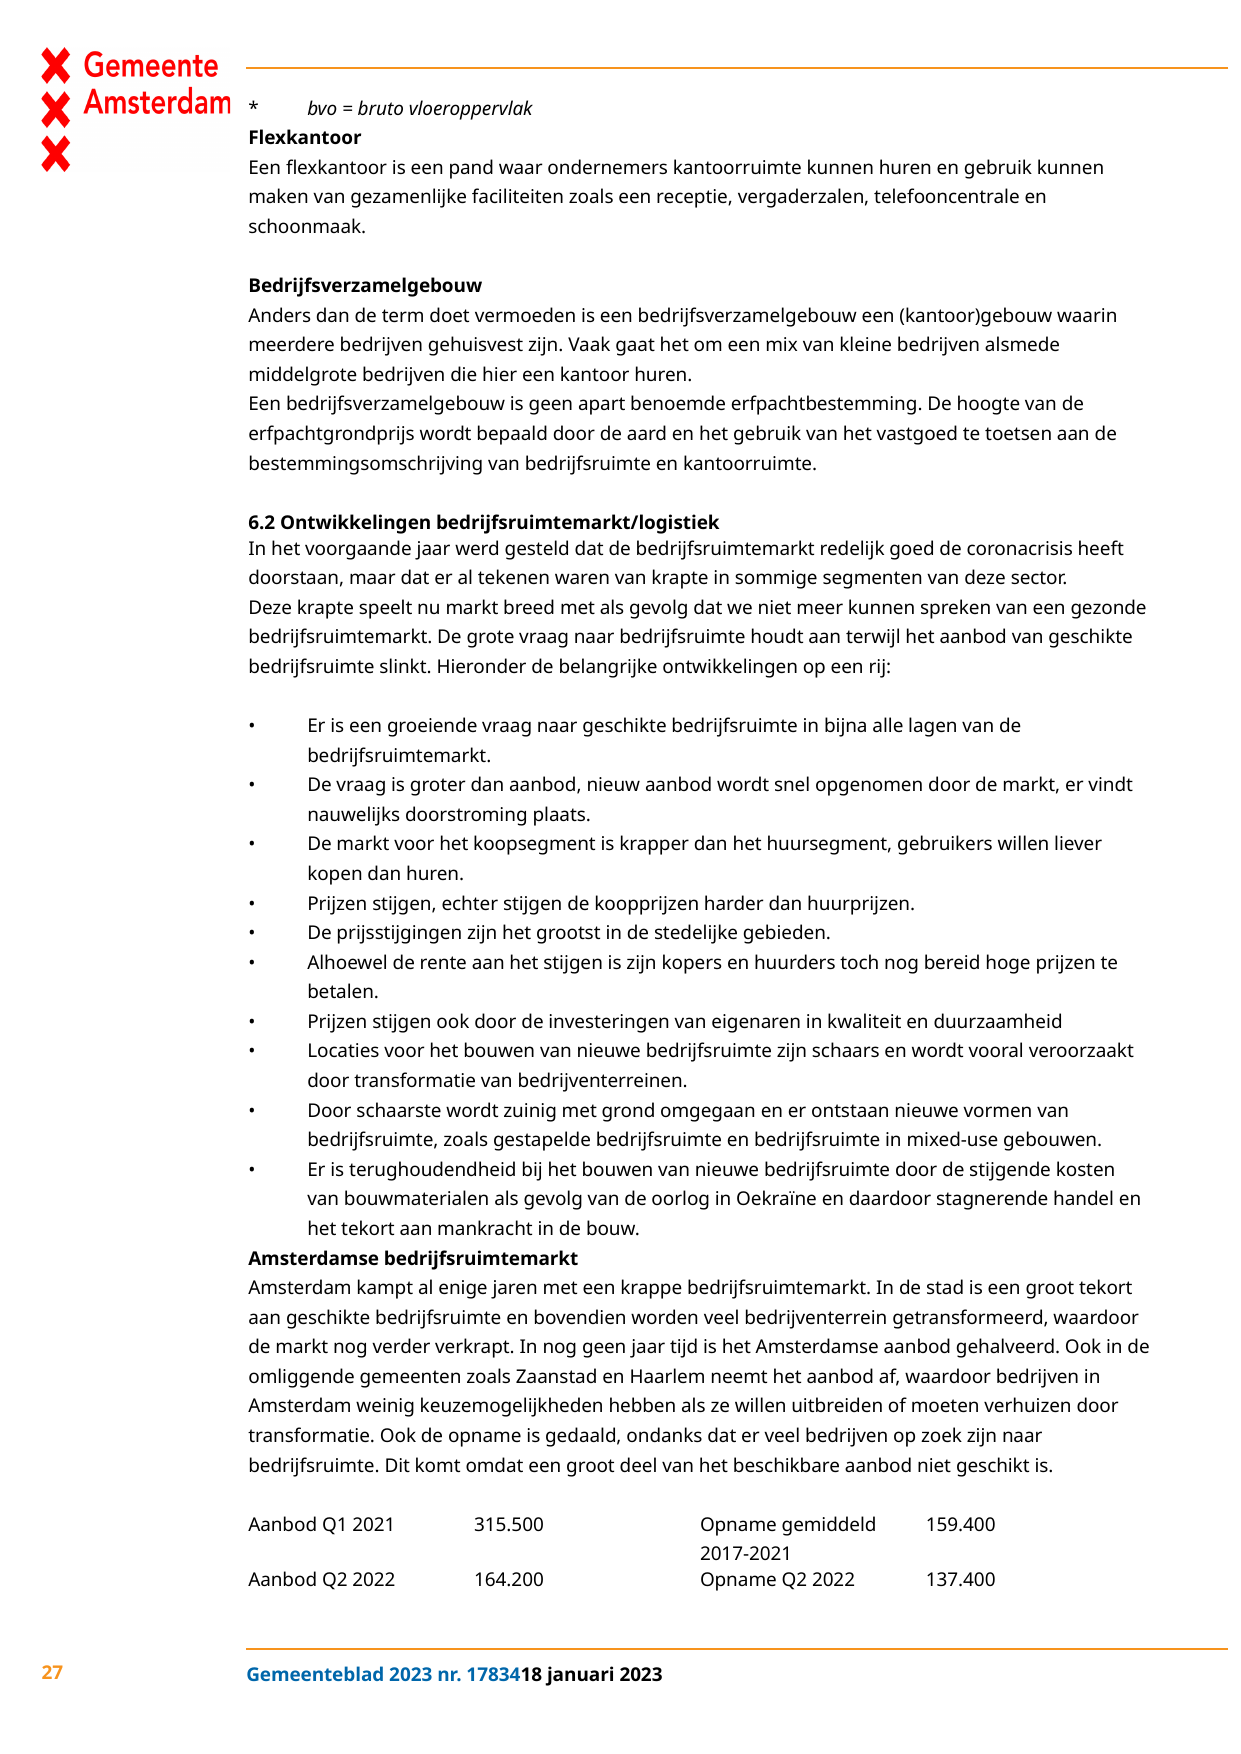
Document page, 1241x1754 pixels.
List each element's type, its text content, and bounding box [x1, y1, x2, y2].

table_header Opname gemiddeld 2017-2021 [700, 1511, 926, 1566]
table_cell Opname Q2 2022 [700, 1566, 926, 1592]
text Bedrijfsverzamelgebouw [248, 272, 1152, 298]
text In het voorgaande jaar werd gesteld dat de bedrijfsruimtemarkt redelijk goed de coronacrisis heeft doorstaan, maar dat er al tekenen waren van krapte in sommige segmenten van deze sector. [248, 535, 1152, 590]
list Locaties voor het bouwen van nieuwe bedrijfsruimte zijn schaars en wordt vooral veroorzaakt door transformatie van bedrijventerreinen. [248, 1038, 1152, 1093]
text 6.2 Ontwikkelingen bedrijfsruimtemarkt/logistiek [248, 509, 1152, 535]
table_header 159.400 [926, 1511, 1152, 1566]
list De prijsstijgingen zijn het grootst in de stedelijke gebieden. [248, 919, 1152, 945]
table_cell 164.200 [474, 1566, 700, 1592]
text Een bedrijfsverzamelgebouw is geen apart benoemde erfpachtbestemming. De hoogte van de erfpachtgrondprijs wordt bepaald door de aard en het gebruik van het vastgoed te toetsen aan de bestemmingsomschrijving van bedrijfsruimte en kantoorruimte. [248, 391, 1152, 476]
text Flexkantoor [248, 124, 1152, 150]
list Er is terughoudendheid bij het bouwen van nieuwe bedrijfsruimte door de stijgende kosten van bouwmaterialen als gevolg van de oorlog in Oekraïne en daardoor stagnerende handel en het tekort aan mankracht in de bouw. [248, 1156, 1152, 1241]
text Amsterdamse bedrijfsruimtemarkt [248, 1245, 1152, 1270]
text Deze krapte speelt nu markt breed met als gevolg dat we niet meer kunnen spreken van een gezonde bedrijfsruimtemarkt. De grote vraag naar bedrijfsruimte houdt aan terwijl het aanbod van geschikte bedrijfsruimte slinkt. Hieronder de belangrijke ontwikkelingen op een rij: [248, 594, 1152, 679]
list De vraag is groter dan aanbod, nieuw aanbod wordt snel opgenomen door de markt, er vindt nauwelijks doorstroming plaats. [248, 771, 1152, 827]
list De markt voor het koopsegment is krapper dan het huursegment, gebruikers willen liever kopen dan huren. [248, 831, 1152, 886]
text Amsterdam kampt al enige jaren met een krappe bedrijfsruimtemarkt. In de stad is een groot tekort aan geschikte bedrijfsruimte en bovendien worden veel bedrijventerrein getransformeerd, waardoor de markt nog verder verkrapt. In nog geen jaar tijd is het Amsterdamse aanbod gehalveerd. Ook in de omliggende gemeenten zoals Zaanstad en Haarlem neemt het aanbod af, waardoor bedrijven in Amsterdam weinig keuzemogelijkheden hebben als ze willen uitbreiden of moeten verhuizen door transformatie. Ook de opname is gedaald, ondanks dat er veel bedrijven op zoek zijn naar bedrijfsruimte. Dit komt omdat een groot deel van het beschikbare aanbod niet geschikt is. [248, 1274, 1152, 1477]
list bvo = bruto vloeroppervlak [248, 95, 1152, 121]
list Er is een groeiende vraag naar geschikte bedrijfsruimte in bijna alle lagen van de bedrijfsruimtemarkt. [248, 712, 1152, 767]
list Prijzen stijgen ook door de investeringen van eigenaren in kwaliteit en duurzaamheid [248, 1008, 1152, 1034]
list Door schaarste wordt zuinig met grond omgegaan en er ontstaan nieuwe vormen van bedrijfsruimte, zoals gestapelde bedrijfsruimte en bedrijfsruimte in mixed-use gebouwen. [248, 1097, 1152, 1152]
picture [41, 47, 231, 172]
table_cell Aanbod Q2 2022 [248, 1566, 474, 1592]
table_header 315.500 [474, 1511, 700, 1566]
text Anders dan de term doet vermoeden is een bedrijfsverzamelgebouw een (kantoor)gebouw waarin meerdere bedrijven gehuisvest zijn. Vaak gaat het om een mix van kleine bedrijven alsmede middelgrote bedrijven die hier een kantoor huren. [248, 302, 1152, 387]
list Alhoewel de rente aan het stijgen is zijn kopers en huurders toch nog bereid hoge prijzen te betalen. [248, 949, 1152, 1004]
list Prijzen stijgen, echter stijgen de koopprijzen harder dan huurprijzen. [248, 890, 1152, 915]
table_cell 137.400 [926, 1566, 1152, 1592]
text Een flexkantoor is een pand waar ondernemers kantoorruimte kunnen huren en gebruik kunnen maken van gezamenlijke faciliteiten zoals een receptie, vergaderzalen, telefooncentrale en schoonmaak. [248, 154, 1152, 239]
table_header Aanbod Q1 2021 [248, 1511, 474, 1566]
